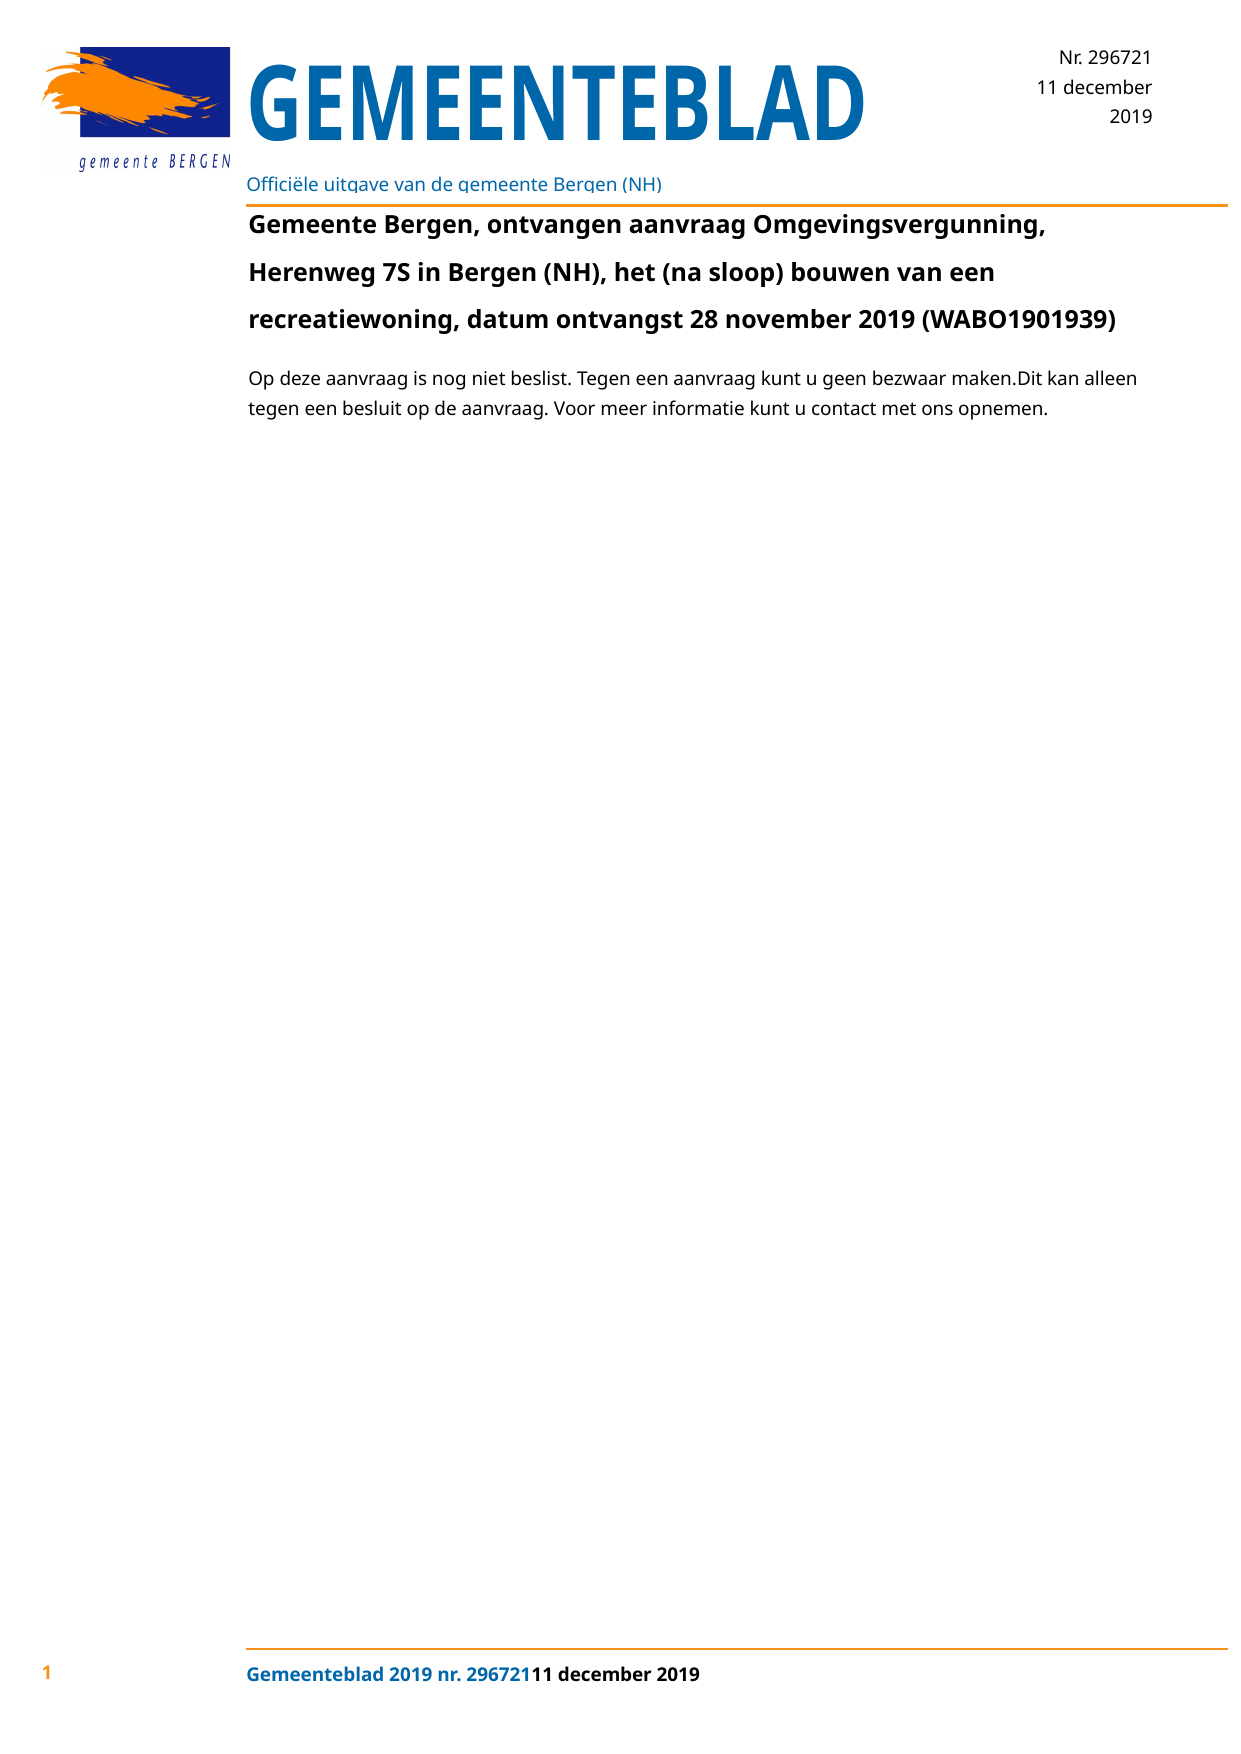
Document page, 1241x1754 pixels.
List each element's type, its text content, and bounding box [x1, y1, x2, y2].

text Gemeente Bergen, ontvangen aanvraag Omgevingsvergunning, Herenweg 7S in Bergen (NH), het (na sloop) bouwen van een recreatiewoning, datum ontvangst 28 november 2019 (WABO1901939) [248, 207, 1152, 336]
text Op deze aanvraag is nog niet beslist. Tegen een aanvraag kunt u geen bezwaar maken.Dit kan alleen tegen een besluit op de aanvraag. Voor meer informatie kunt u contact met ons opnemen. [248, 366, 1152, 421]
picture [41, 47, 231, 172]
